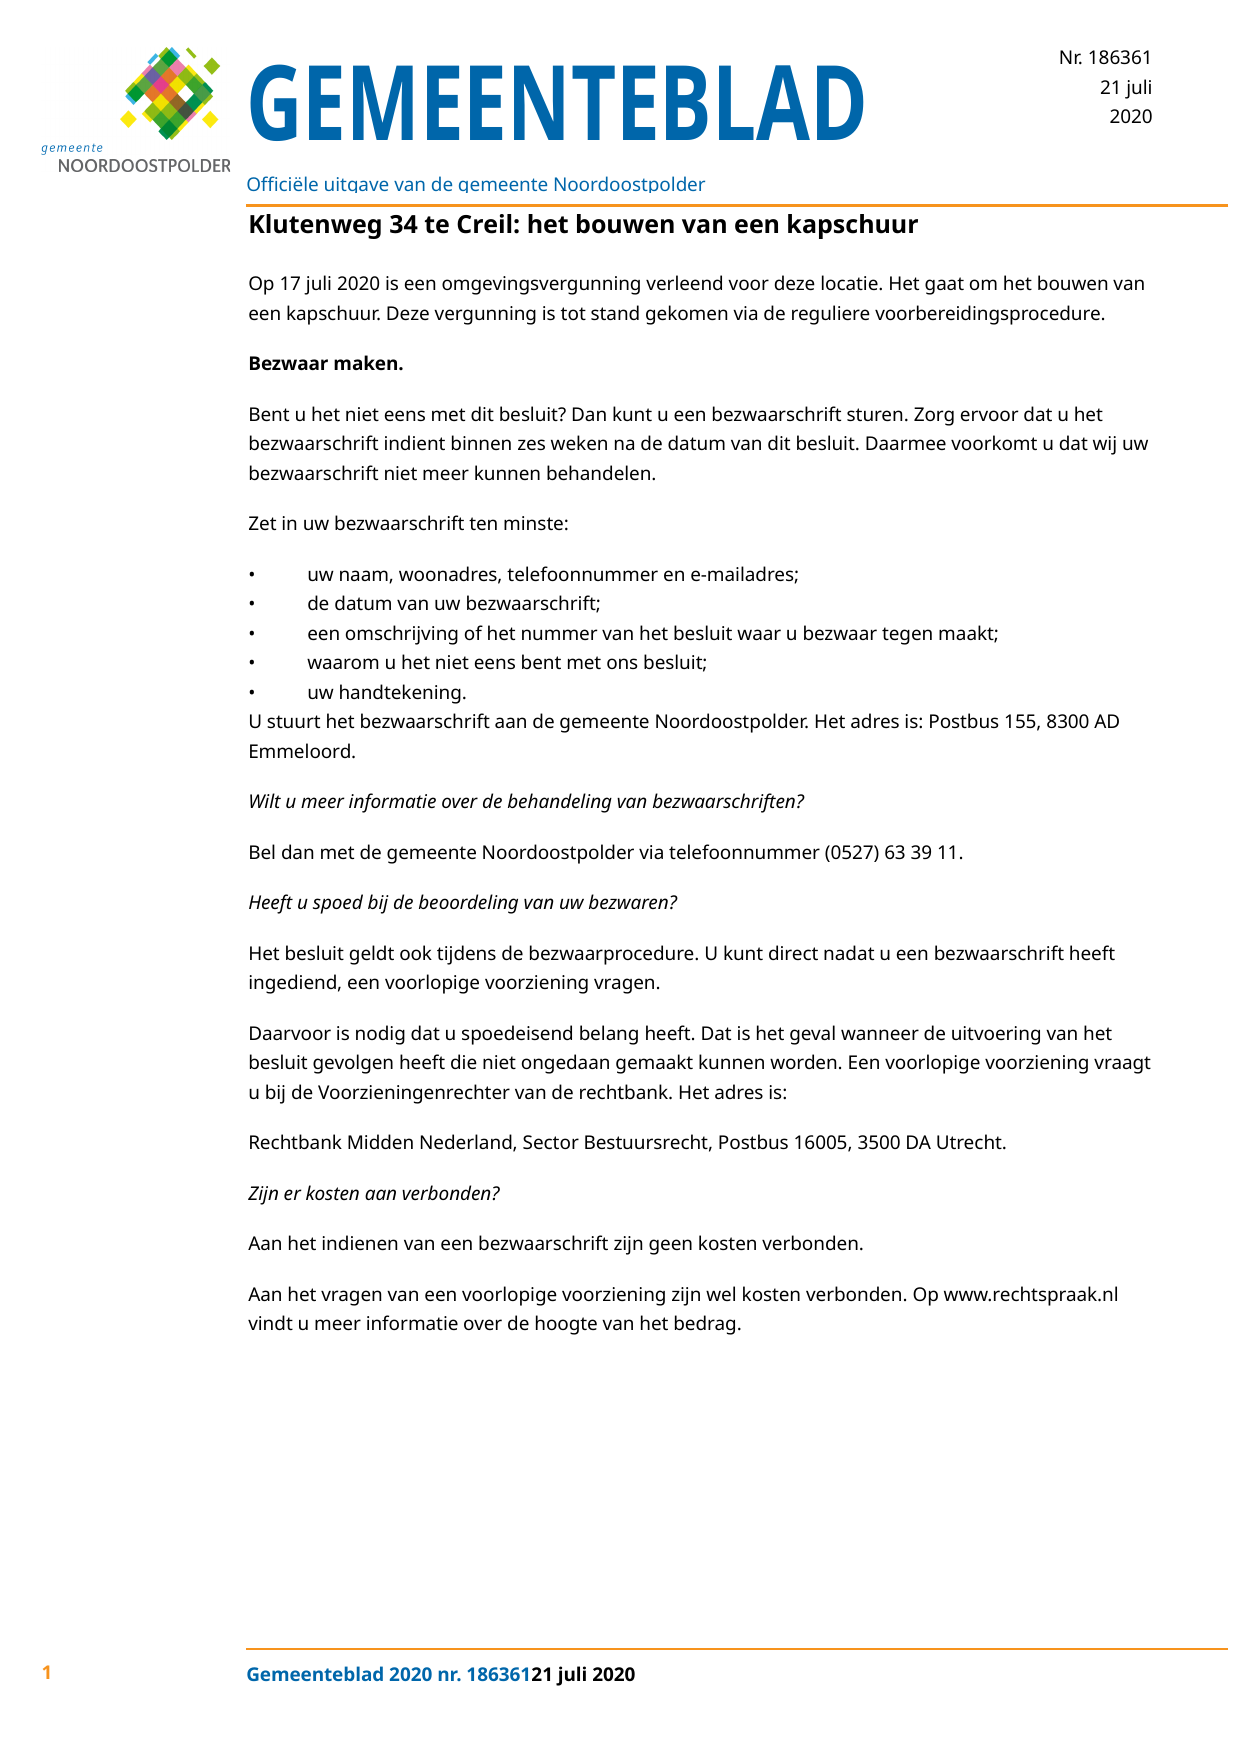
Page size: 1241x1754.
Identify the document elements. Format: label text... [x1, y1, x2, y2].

text Bel dan met de gemeente Noordoostpolder via telefoonnummer (0527) 63 39 11. [248, 839, 1152, 865]
list een omschrijving of het nummer van het besluit waar u bezwaar tegen maakt; [248, 620, 1152, 646]
text Rechtbank Midden Nederland, Sector Bestuursrecht, Postbus 16005, 3500 DA Utrecht. [248, 1129, 1152, 1155]
text Het besluit geldt ook tijdens de bezwaarprocedure. U kunt direct nadat u een bezwaarschrift heeft ingediend, een voorlopige voorziening vragen. [248, 940, 1152, 995]
text Daarvoor is nodig dat u spoedeisend belang heeft. Dat is het geval wanneer de uitvoering van het besluit gevolgen heeft die niet ongedaan gemaakt kunnen worden. Een voorlopige voorziening vraagt u bij de Voorzieningenrechter van de rechtbank. Het adres is: [248, 1020, 1152, 1105]
text Zet in uw bezwaarschrift ten minste: [248, 510, 1152, 536]
text U stuurt het bezwaarschrift aan de gemeente Noordoostpolder. Het adres is: Postbus 155, 8300 AD Emmeloord. [248, 709, 1152, 764]
text Zijn er kosten aan verbonden? [248, 1180, 1152, 1206]
text Aan het vragen van een voorlopige voorziening zijn wel kosten verbonden. Op www.rechtspraak.nl vindt u meer informatie over de hoogte van het bedrag. [248, 1281, 1152, 1336]
text Klutenweg 34 te Creil: het bouwen van een kapschuur [248, 207, 1152, 241]
list uw naam, woonadres, telefoonnummer en e-mailadres; [248, 561, 1152, 586]
text Op 17 juli 2020 is een omgevingsvergunning verleend voor deze locatie. Het gaat om het bouwen van een kapschuur. Deze vergunning is tot stand gekomen via de reguliere voorbereidingsprocedure. [248, 270, 1152, 326]
text Wilt u meer informatie over de behandeling van bezwaarschriften? [248, 789, 1152, 814]
text Aan het indienen van een bezwaarschrift zijn geen kosten verbonden. [248, 1230, 1152, 1256]
picture [41, 47, 231, 172]
text Bent u het niet eens met dit besluit? Dan kunt u een bezwaarschrift sturen. Zorg ervoor dat u het bezwaarschrift indient binnen zes weken na de datum van dit besluit. Daarmee voorkomt u dat wij uw bezwaarschrift niet meer kunnen behandelen. [248, 401, 1152, 486]
list uw handtekening. [248, 679, 1152, 705]
list de datum van uw bezwaarschrift; [248, 590, 1152, 616]
list waarom u het niet eens bent met ons besluit; [248, 649, 1152, 675]
text Heeft u spoed bij de beoordeling van uw bezwaren? [248, 889, 1152, 915]
text Bezwaar maken. [248, 350, 1152, 376]
